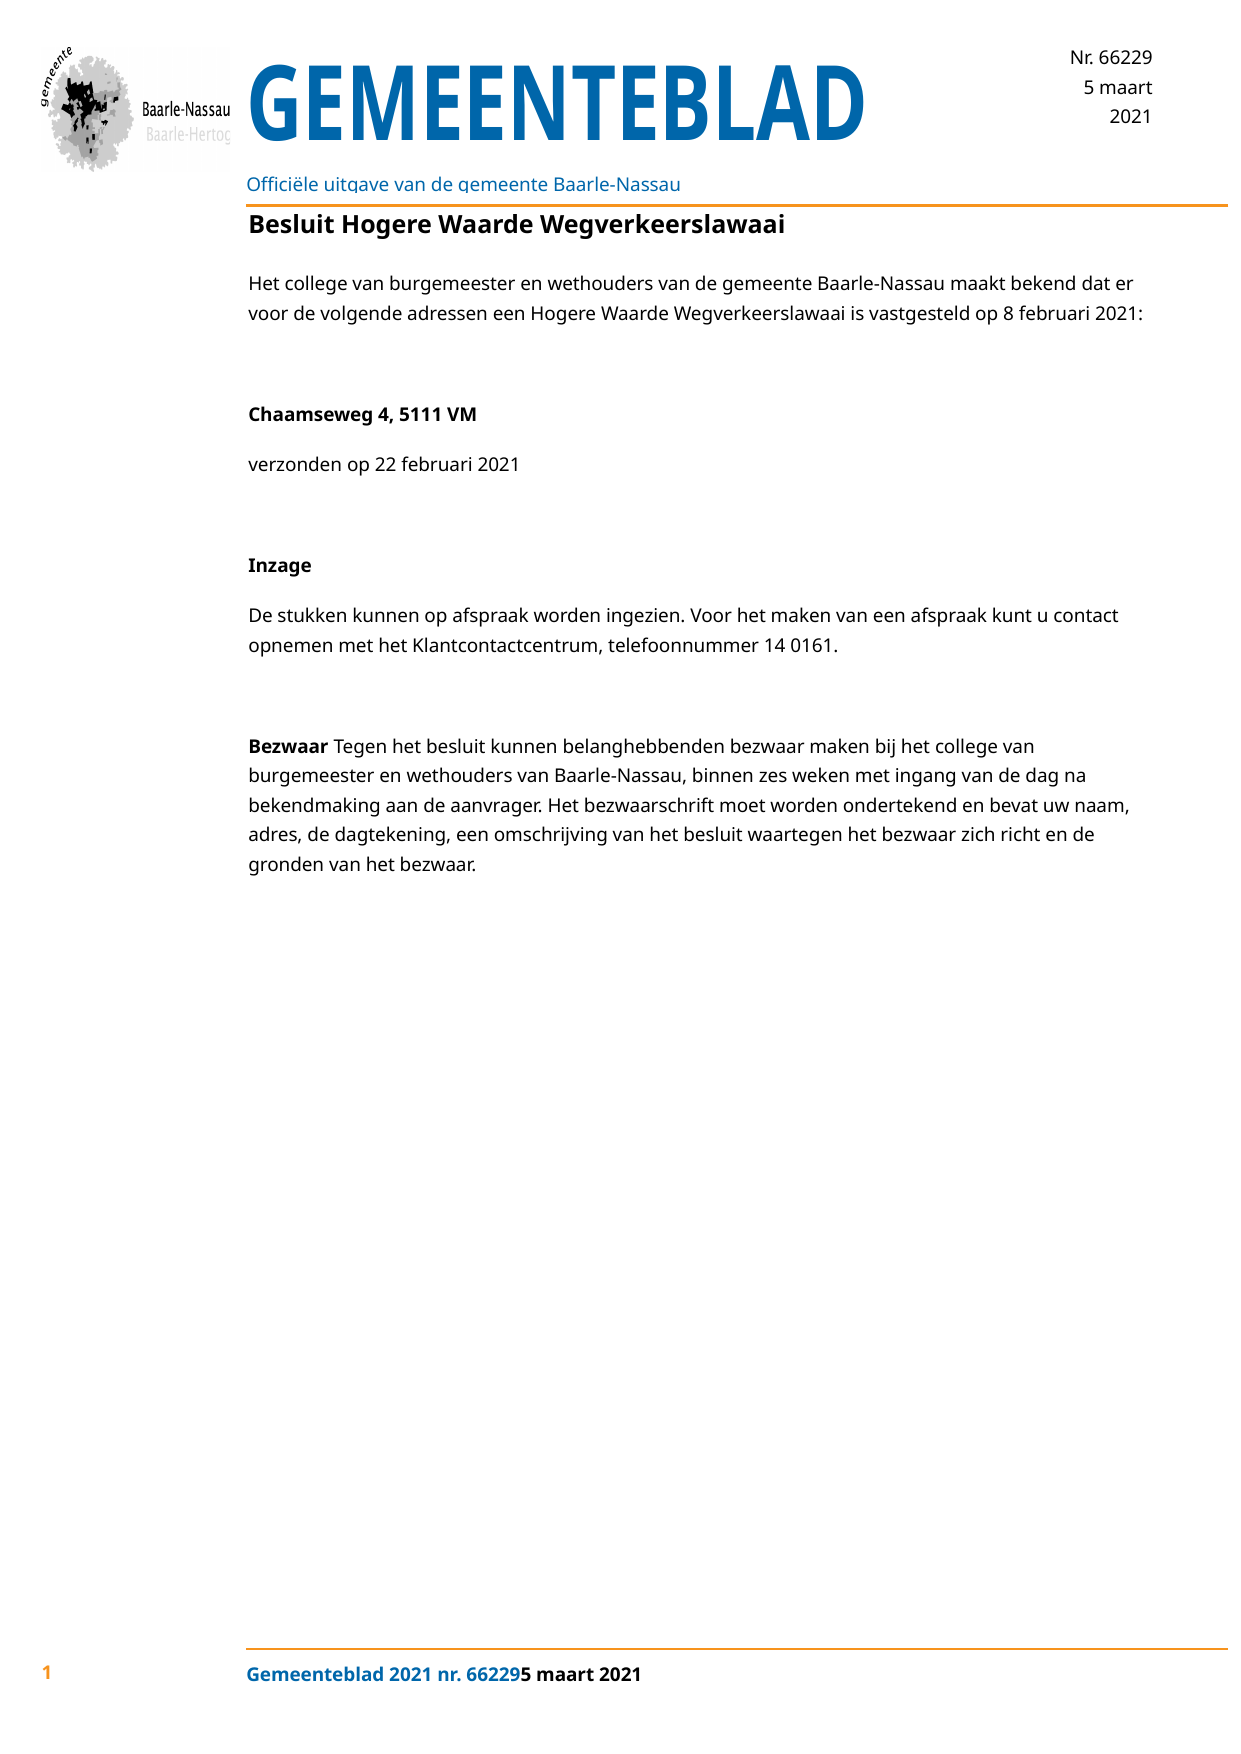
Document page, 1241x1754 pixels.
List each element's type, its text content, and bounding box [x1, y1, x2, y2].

text Het college van burgemeester en wethouders van de gemeente Baarle-Nassau maakt bekend dat er voor de volgende adressen een Hogere Waarde Wegverkeerslawaai is vastgesteld op 8 februari 2021: [248, 270, 1152, 326]
text Chaamseweg 4, 5111 VM [248, 401, 1152, 426]
text Inzage [248, 552, 1152, 578]
text verzonden op 22 februari 2021 [248, 451, 1152, 477]
picture [41, 47, 231, 172]
text De stukken kunnen op afspraak worden ingezien. Voor het maken van een afspraak kunt u contact opnemen met het Klantcontactcentrum, telefoonnummer 14 0161. [248, 602, 1152, 658]
text Besluit Hogere Waarde Wegverkeerslawaai [248, 207, 1152, 241]
text Bezwaar Tegen het besluit kunnen belanghebbenden bezwaar maken bij het college van burgemeester en wethouders van Baarle-Nassau, binnen zes weken met ingang van de dag na bekendmaking aan de aanvrager. Het bezwaarschrift moet worden ondertekend en bevat uw naam, adres, de dagtekening, een omschrijving van het besluit waartegen het bezwaar zich richt en de gronden van het bezwaar. [248, 733, 1152, 877]
